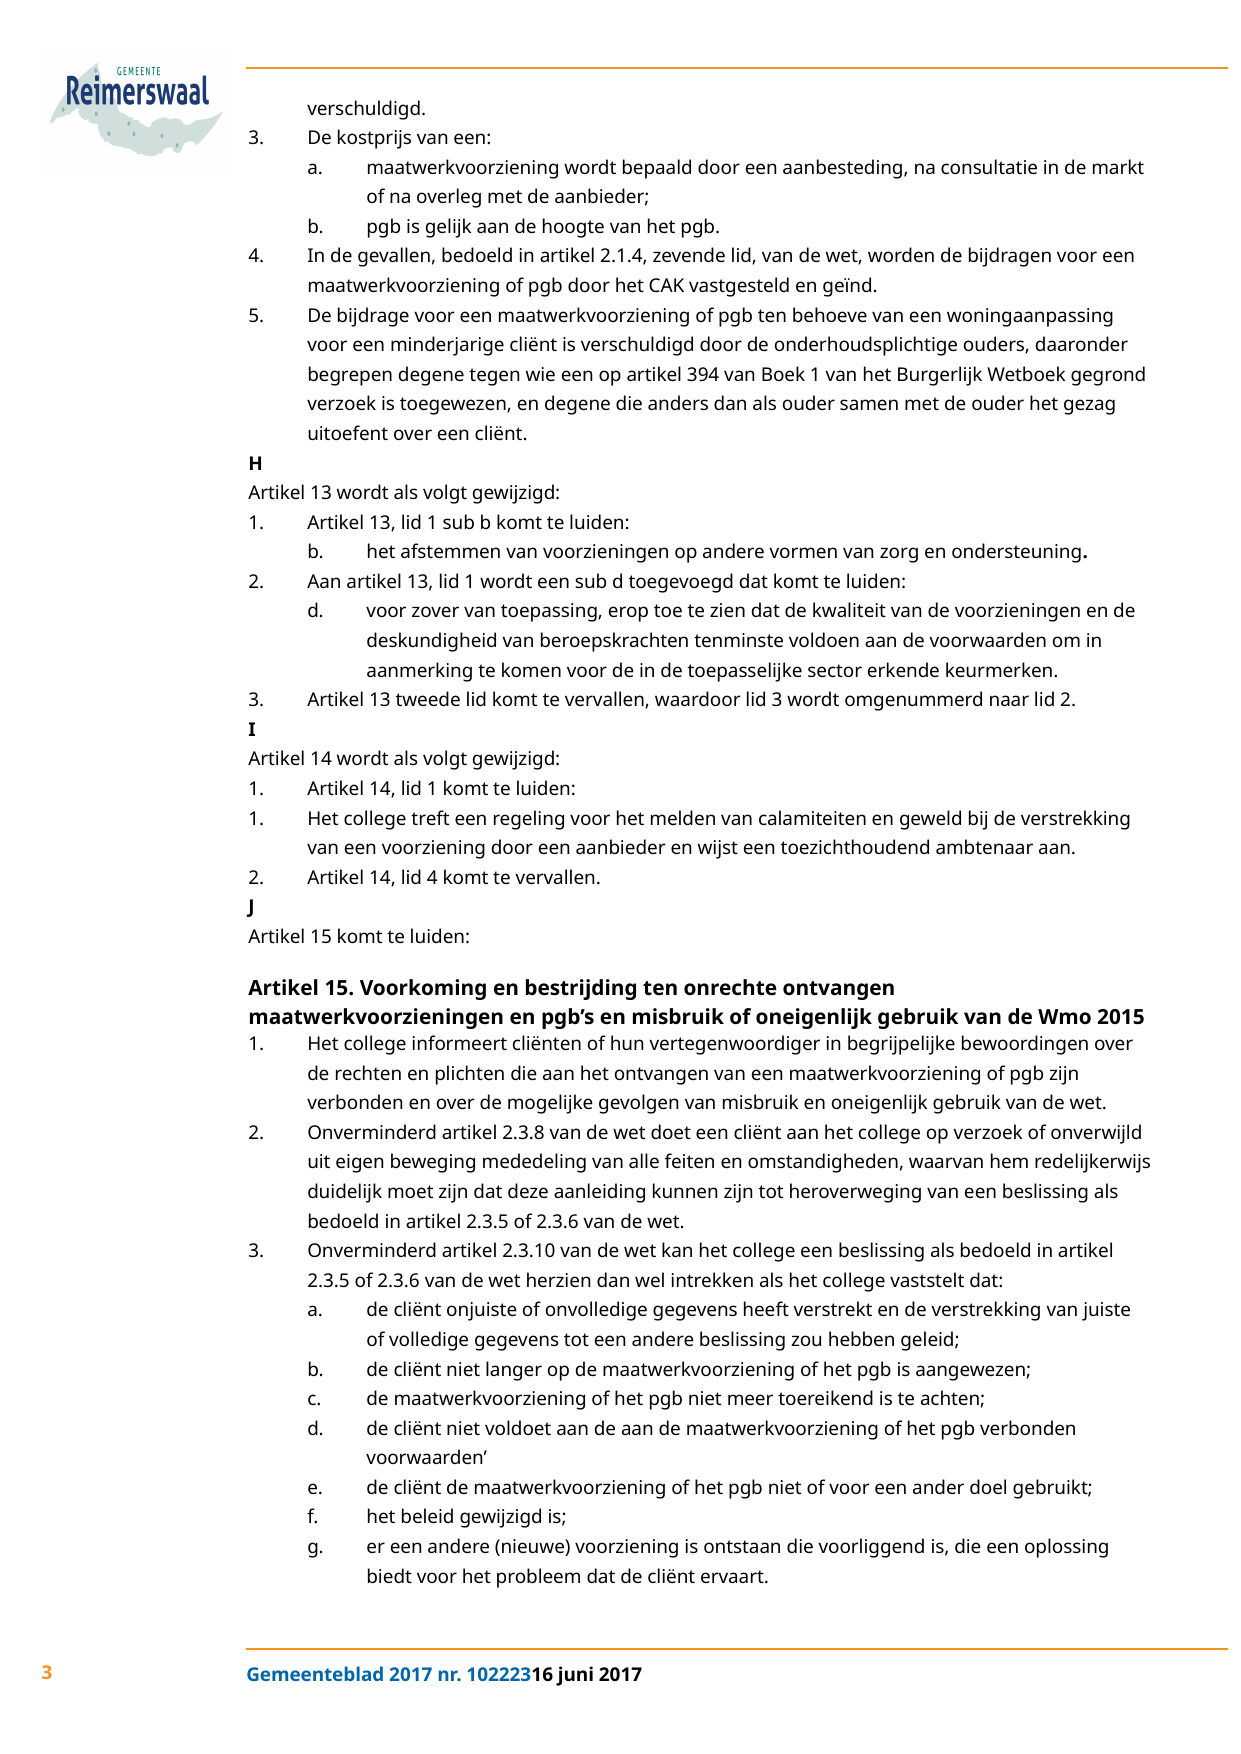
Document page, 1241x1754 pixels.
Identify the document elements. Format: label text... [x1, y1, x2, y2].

list De bijdrage voor een maatwerkvoorziening of pgb ten behoeve van een woningaanpassing voor een minderjarige cliënt is verschuldigd door de onderhoudsplichtige ouders, daaronder begrepen degene tegen wie een op artikel 394 van Boek 1 van het Burgerlijk Wetboek gegrond verzoek is toegewezen, en degene die anders dan als ouder samen met de ouder het gezag uitoefent over een cliënt. [248, 302, 1152, 446]
text Artikel 15 komt te luiden: [248, 923, 1152, 949]
text Artikel 13 wordt als volgt gewijzigd: [248, 479, 1152, 505]
list voor zover van toepassing, erop toe te zien dat de kwaliteit van de voorzieningen en de deskundigheid van beroepskrachten tenminste voldoen aan de voorwaarden om in aanmerking te komen voor de in de toepasselijke sector erkende keurmerken. [307, 598, 1152, 683]
list Artikel 14, lid 1 komt te luiden: [248, 775, 1152, 801]
list verschuldigd. [248, 95, 1152, 121]
list het beleid gewijzigd is; [307, 1504, 1152, 1529]
text Artikel 14 wordt als volgt gewijzigd: [248, 746, 1152, 771]
list Artikel 13, lid 1 sub b komt te luiden: [248, 509, 1152, 535]
text Artikel 15. Voorkoming en bestrijding ten onrechte ontvangen maatwerkvoorzieningen en pgb’s en misbruik of oneigenlijk gebruik van de Wmo 2015 [248, 973, 1152, 1030]
list Artikel 14, lid 4 komt te vervallen. [248, 864, 1152, 890]
list Het college treft een regeling voor het melden van calamiteiten en geweld bij de verstrekking van een voorziening door een aanbieder en wijst een toezichthoudend ambtenaar aan. [248, 805, 1152, 860]
text I [248, 716, 1152, 742]
list de cliënt onjuiste of onvolledige gegevens heeft verstrekt en de verstrekking van juiste of volledige gegevens tot een andere beslissing zou hebben geleid; [307, 1297, 1152, 1352]
list het afstemmen van voorzieningen op andere vormen van zorg en ondersteuning. [307, 538, 1152, 564]
list Onverminderd artikel 2.3.8 van de wet doet een cliënt aan het college op verzoek of onverwijld uit eigen beweging mededeling van alle feiten en omstandigheden, waarvan hem redelijkerwijs duidelijk moet zijn dat deze aanleiding kunnen zijn tot heroverweging van een beslissing als bedoeld in artikel 2.3.5 of 2.3.6 van de wet. [248, 1119, 1152, 1234]
list er een andere (nieuwe) voorziening is ontstaan die voorliggend is, die een oplossing biedt voor het probleem dat de cliënt ervaart. [307, 1533, 1152, 1589]
list Artikel 13 tweede lid komt te vervallen, waardoor lid 3 wordt omgenummerd naar lid 2. [248, 686, 1152, 712]
list Onverminderd artikel 2.3.10 van de wet kan het college een beslissing als bedoeld in artikel 2.3.5 of 2.3.6 van de wet herzien dan wel intrekken als het college vaststelt dat: [248, 1237, 1152, 1293]
picture [41, 47, 231, 172]
list In de gevallen, bedoeld in artikel 2.1.4, zevende lid, van de wet, worden de bijdragen voor een maatwerkvoorziening of pgb door het CAK vastgesteld en geïnd. [248, 243, 1152, 298]
list pgb is gelijk aan de hoogte van het pgb. [307, 213, 1152, 239]
list Het college informeert cliënten of hun vertegenwoordiger in begrijpelijke bewoordingen over de rechten en plichten die aan het ontvangen van een maatwerkvoorziening of pgb zijn verbonden en over de mogelijke gevolgen van misbruik en oneigenlijk gebruik van de wet. [248, 1030, 1152, 1115]
list de cliënt niet voldoet aan de aan de maatwerkvoorziening of het pgb verbonden voorwaarden’ [307, 1415, 1152, 1470]
list maatwerkvoorziening wordt bepaald door een aanbesteding, na consultatie in de markt of na overleg met de aanbieder; [307, 154, 1152, 209]
list De kostprijs van een: [248, 124, 1152, 150]
list de maatwerkvoorziening of het pgb niet meer toereikend is te achten; [307, 1385, 1152, 1411]
list de cliënt de maatwerkvoorziening of het pgb niet of voor een ander doel gebruikt; [307, 1474, 1152, 1500]
list de cliënt niet langer op de maatwerkvoorziening of het pgb is aangewezen; [307, 1356, 1152, 1382]
text H [248, 450, 1152, 476]
text J [248, 893, 1152, 919]
list Aan artikel 13, lid 1 wordt een sub d toegevoegd dat komt te luiden: [248, 568, 1152, 594]
